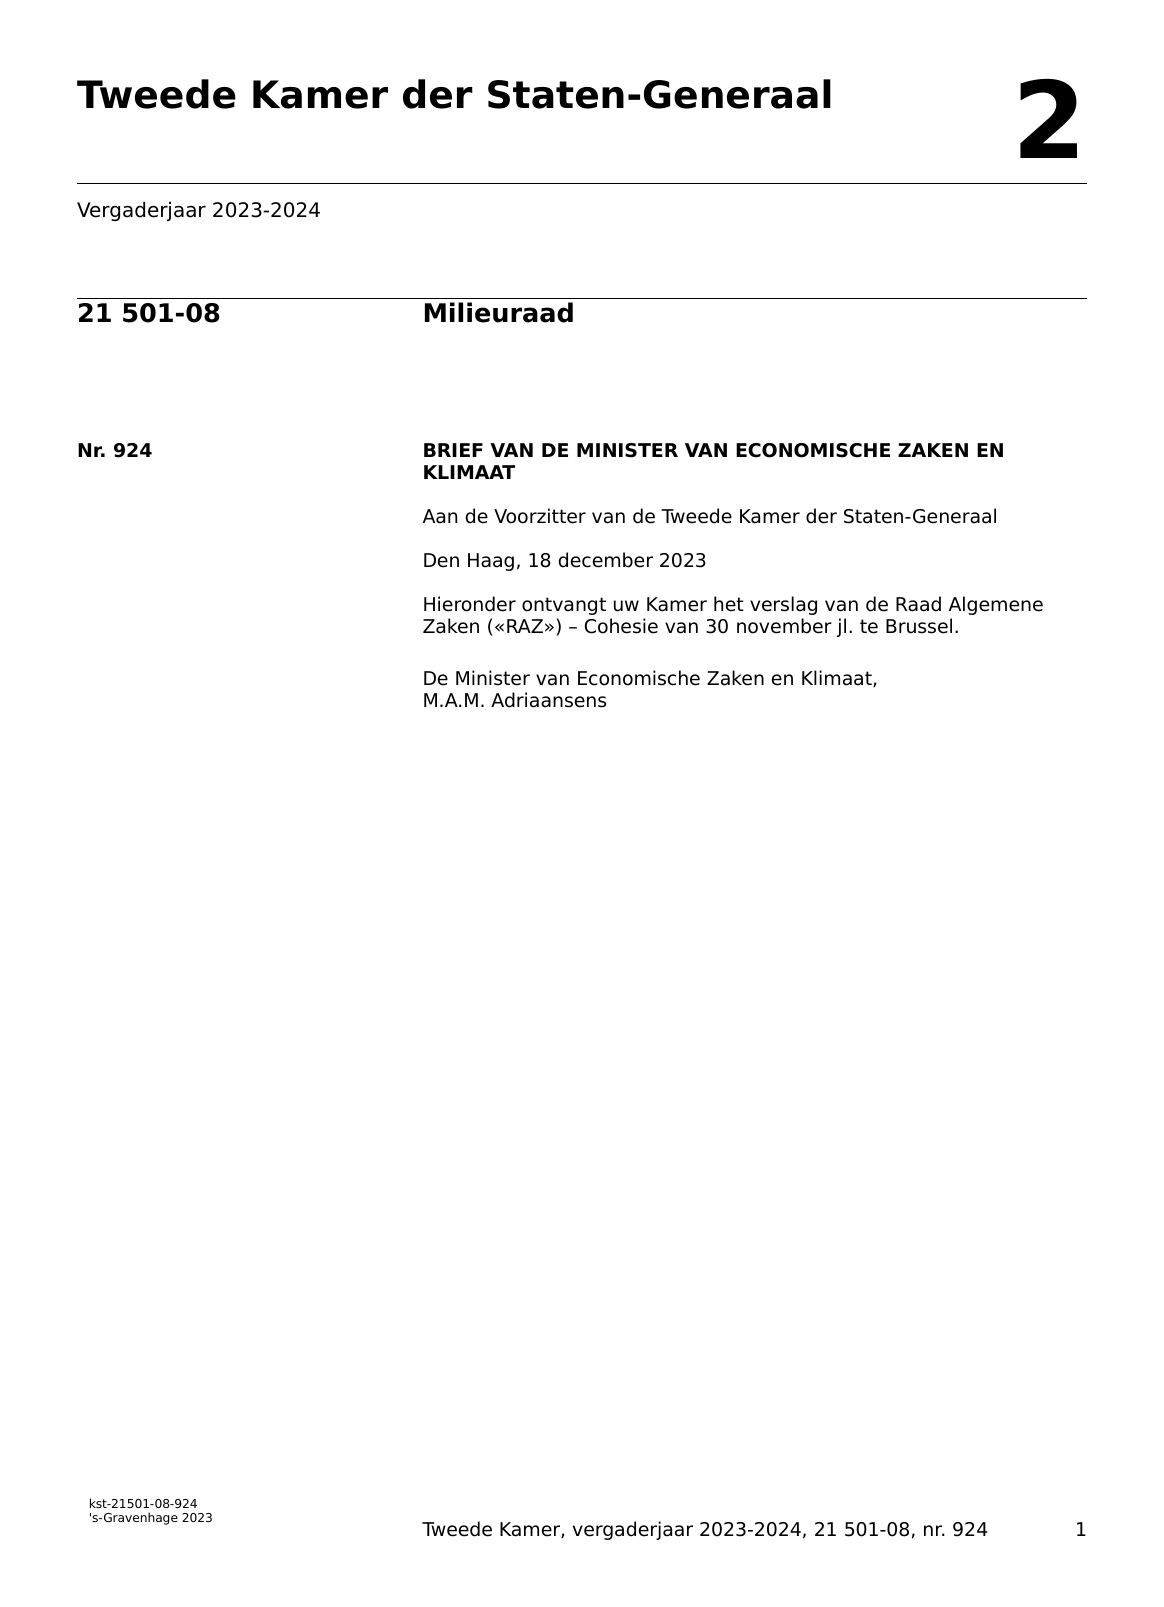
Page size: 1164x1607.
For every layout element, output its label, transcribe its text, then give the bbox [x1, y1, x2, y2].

text Aan de Voorzitter van de Tweede Kamer der Staten-Generaal [422, 506, 1087, 528]
table_header 2 [886, 59, 1087, 183]
subtitle Nr. 924 BRIEF VAN DE MINISTER VAN ECONOMISCHE ZAKEN EN KLIMAAT [77, 440, 1087, 484]
table_header Tweede Kamer der Staten-Generaal [77, 59, 886, 183]
text Hieronder ontvangt uw Kamer het verslag van de Raad Algemene Zaken («RAZ») – Cohesie van 30 november jl. te Brussel. [422, 594, 1087, 638]
text kst-21501-08-924 [88, 1497, 323, 1511]
table_cell Vergaderjaar 2023-2024 [77, 184, 1087, 298]
text De Minister van Economische Zaken en Klimaat, M.A.M. Adriaansens [422, 668, 1087, 712]
text 's-Gravenhage 2023 [88, 1511, 323, 1525]
text Den Haag, 18 december 2023 [422, 550, 1087, 572]
subtitle 21 501-08 Milieuraad [77, 299, 1087, 329]
